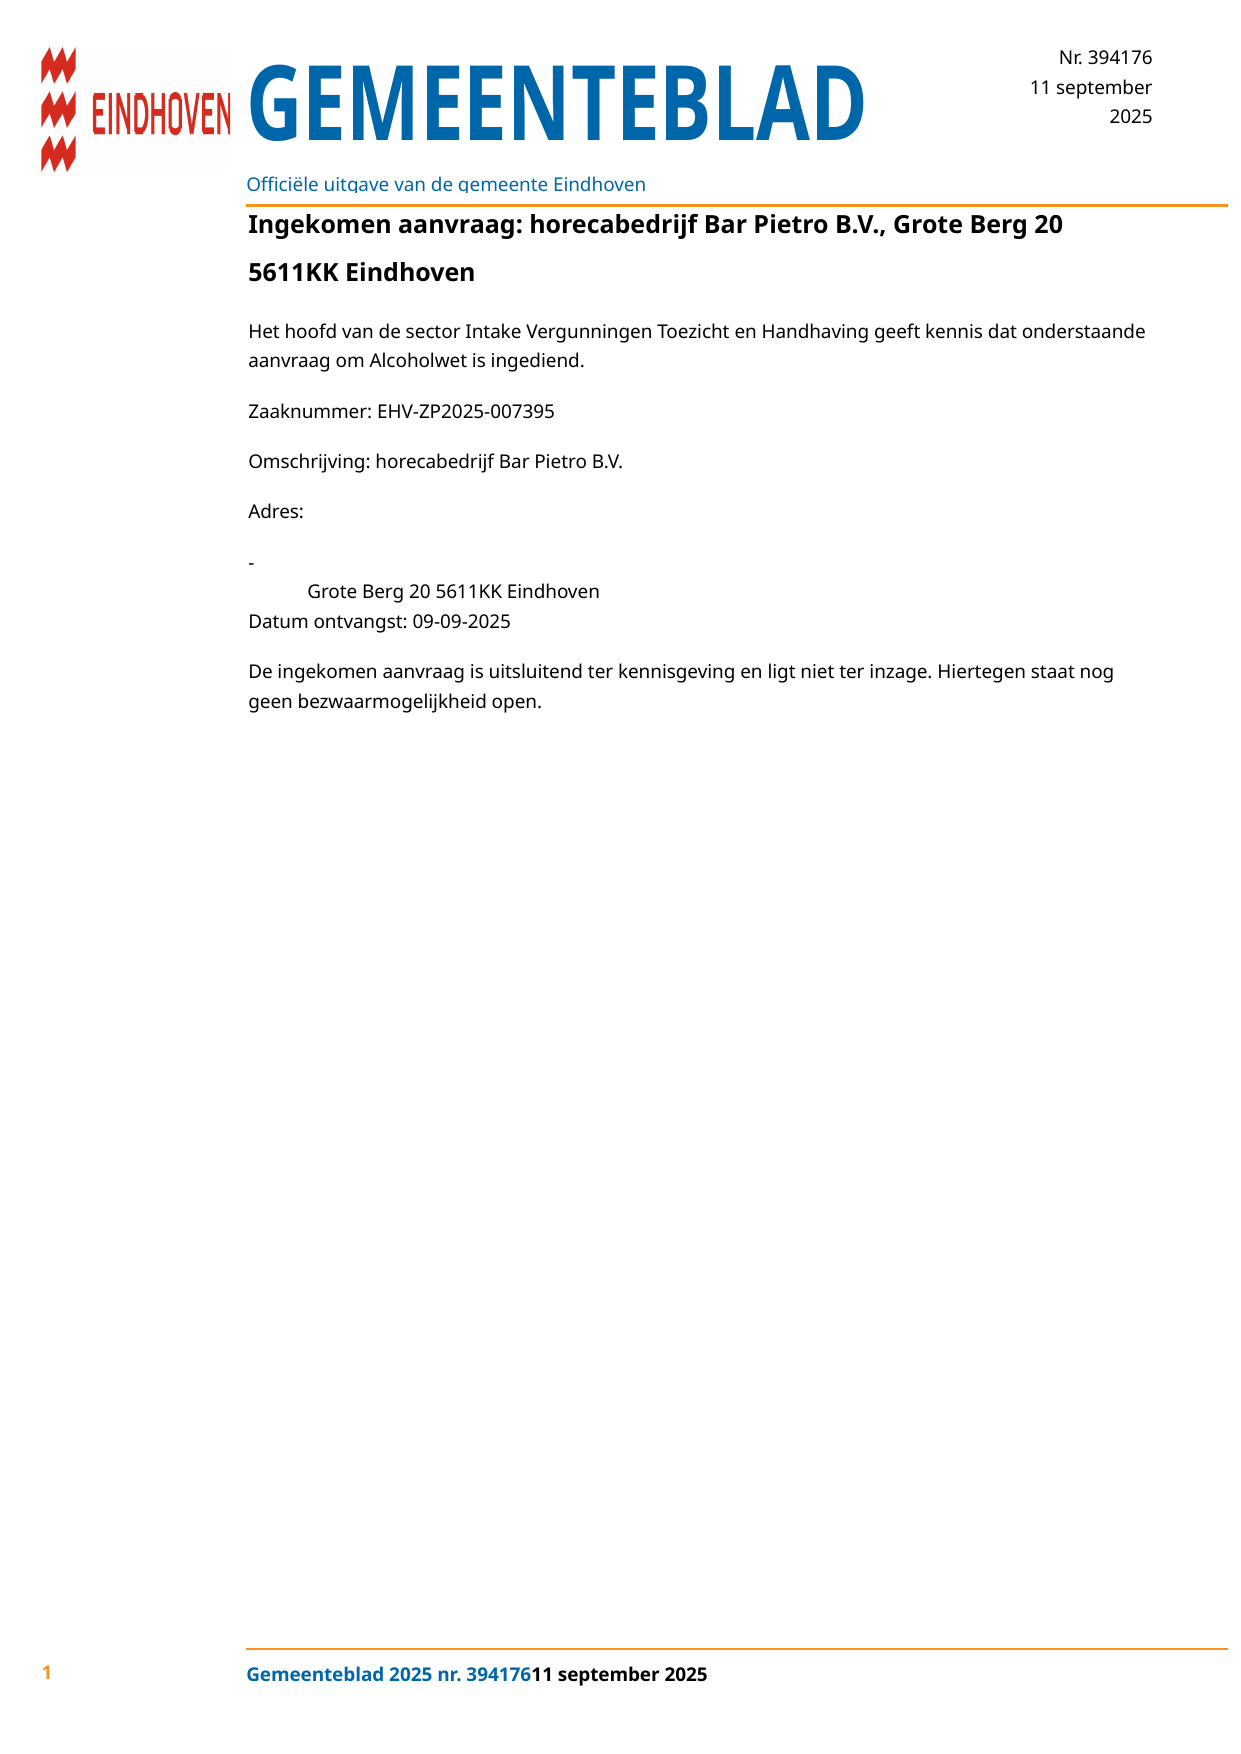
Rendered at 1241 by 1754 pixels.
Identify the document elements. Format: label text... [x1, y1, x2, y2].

list Grote Berg 20 5611KK Eindhoven [248, 579, 1152, 604]
text Datum ontvangst: 09-09-2025 [248, 608, 1152, 634]
text Het hoofd van de sector Intake Vergunningen Toezicht en Handhaving geeft kennis dat onderstaande aanvraag om Alcoholwet is ingediend. [248, 318, 1152, 373]
text De ingekomen aanvraag is uitsluitend ter kennisgeving en ligt niet ter inzage. Hiertegen staat nog geen bezwaarmogelijkheid open. [248, 659, 1152, 714]
picture [41, 47, 231, 172]
text Ingekomen aanvraag: horecabedrijf Bar Pietro B.V., Grote Berg 20 5611KK Eindhoven [248, 207, 1152, 288]
text Adres: [248, 499, 1152, 524]
text Zaaknummer: EHV-ZP2025-007395 [248, 398, 1152, 424]
text Omschrijving: horecabedrijf Bar Pietro B.V. [248, 448, 1152, 474]
